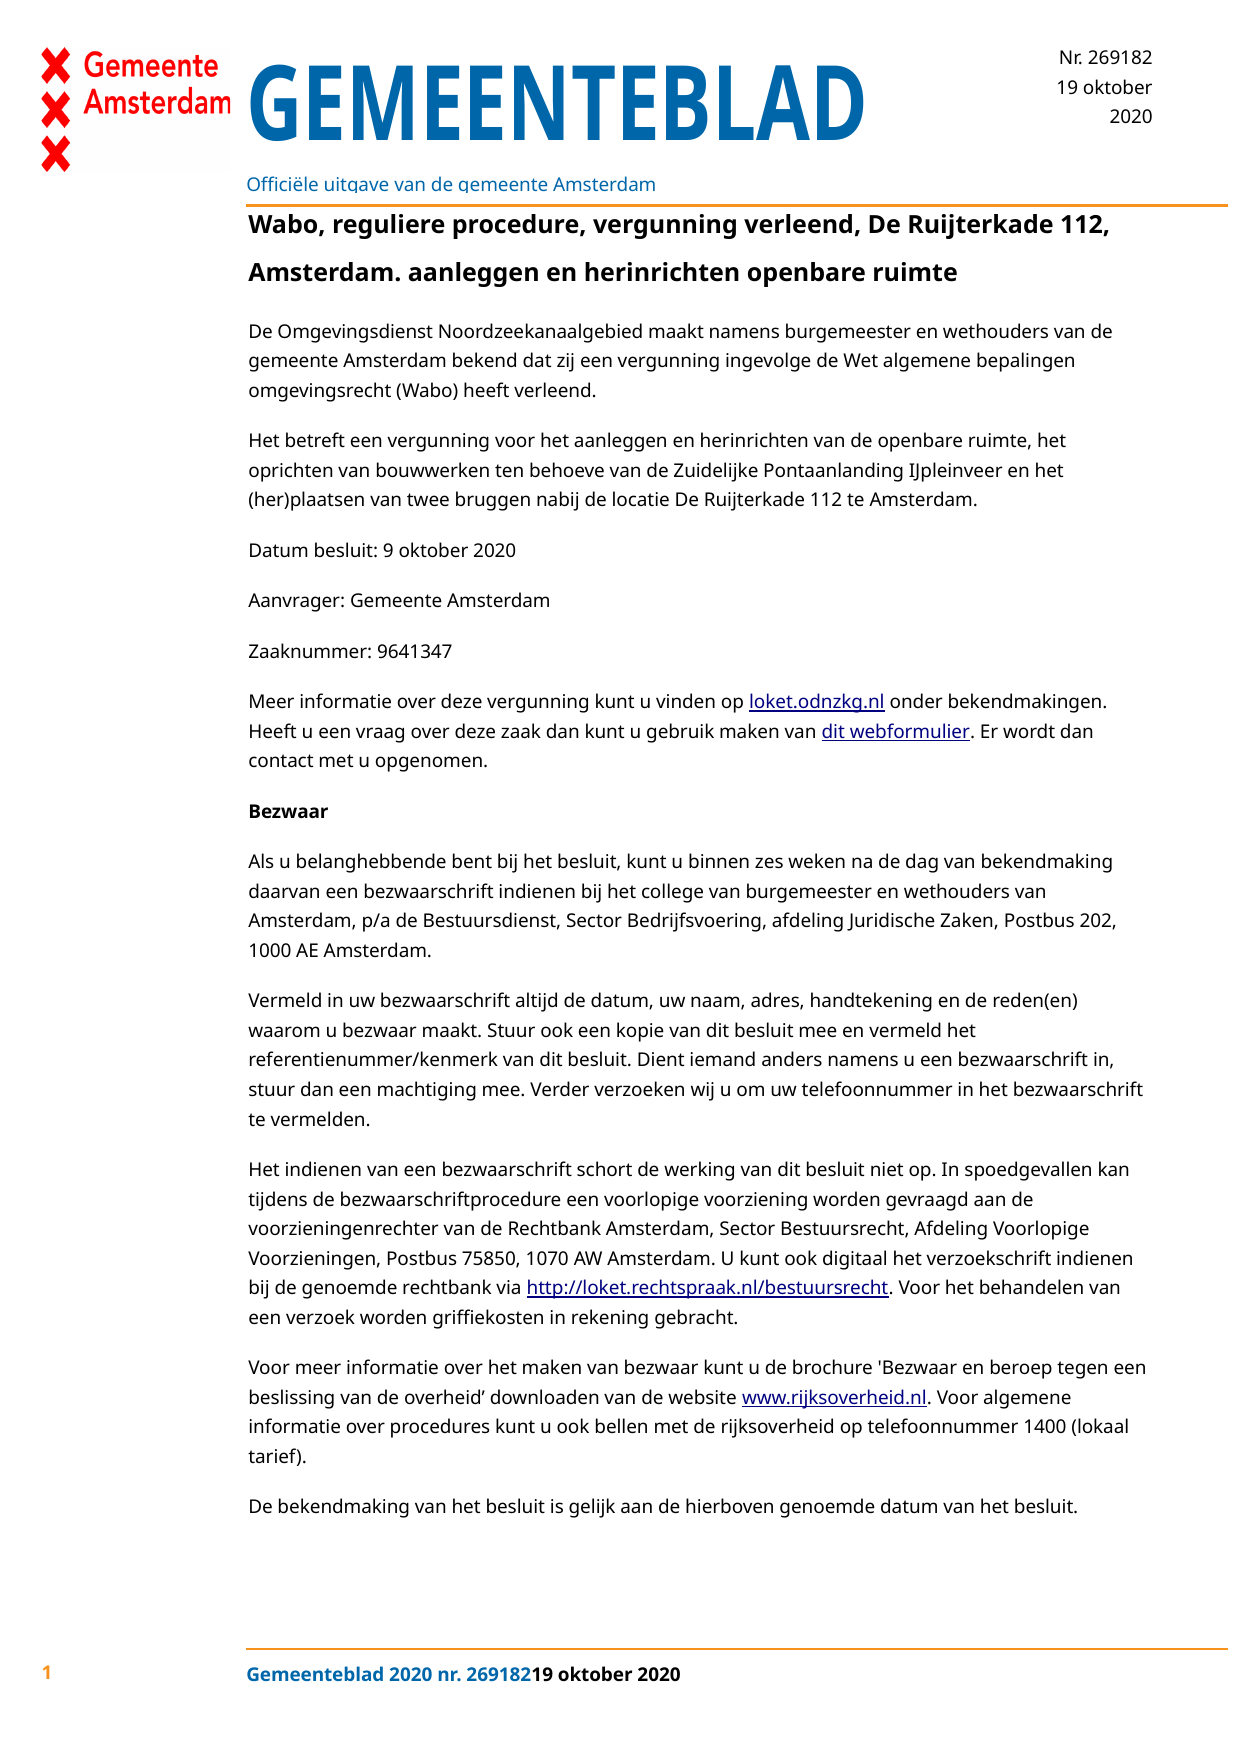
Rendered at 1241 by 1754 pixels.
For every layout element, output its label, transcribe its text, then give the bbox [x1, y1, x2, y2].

text Wabo, reguliere procedure, vergunning verleend, De Ruijterkade 112, Amsterdam. aanleggen en herinrichten openbare ruimte [248, 207, 1152, 288]
text Datum besluit: 9 oktober 2020 [248, 537, 1152, 563]
text Het betreft een vergunning voor het aanleggen en herinrichten van de openbare ruimte, het oprichten van bouwwerken ten behoeve van de Zuidelijke Pontaanlanding IJpleinveer en het (her)plaatsen van twee bruggen nabij de locatie De Ruijterkade 112 te Amsterdam. [248, 427, 1152, 512]
text Het indienen van een bezwaarschrift schort de werking van dit besluit niet op. In spoedgevallen kan tijdens de bezwaarschriftprocedure een voorlopige voorziening worden gevraagd aan de voorzieningenrechter van de Rechtbank Amsterdam, Sector Bestuursrecht, Afdeling Voorlopige Voorzieningen, Postbus 75850, 1070 AW Amsterdam. U kunt ook digitaal het verzoekschrift indienen bij de genoemde rechtbank via http://loket.rechtspraak.nl/bestuursrecht. Voor het behandelen van een verzoek worden griffiekosten in rekening gebracht. [248, 1156, 1152, 1330]
text Bezwaar [248, 798, 1152, 824]
text Vermeld in uw bezwaarschrift altijd de datum, uw naam, adres, handtekening en de reden(en) waarom u bezwaar maakt. Stuur ook een kopie van dit besluit mee en vermeld het referentienummer/kenmerk van dit besluit. Dient iemand anders namens u een bezwaarschrift in, stuur dan een machtiging mee. Verder verzoeken wij u om uw telefoonnummer in het bezwaarschrift te vermelden. [248, 987, 1152, 1132]
text De Omgevingsdienst Noordzeekanaalgebied maakt namens burgemeester en wethouders van de gemeente Amsterdam bekend dat zij een vergunning ingevolge de Wet algemene bepalingen omgevingsrecht (Wabo) heeft verleend. [248, 318, 1152, 403]
picture [41, 47, 231, 172]
text De bekendmaking van het besluit is gelijk aan de hierboven genoemde datum van het besluit. [248, 1494, 1152, 1519]
text Zaaknummer: 9641347 [248, 638, 1152, 664]
text Voor meer informatie over het maken van bezwaar kunt u de brochure 'Bezwaar en beroep tegen een beslissing van de overheid’ downloaden van de website www.rijksoverheid.nl. Voor algemene informatie over procedures kunt u ook bellen met de rijksoverheid op telefoonnummer 1400 (lokaal tarief). [248, 1354, 1152, 1469]
text Aanvrager: Gemeente Amsterdam [248, 587, 1152, 613]
text Als u belanghebbende bent bij het besluit, kunt u binnen zes weken na de dag van bekendmaking daarvan een bezwaarschrift indienen bij het college van burgemeester en wethouders van Amsterdam, p/a de Bestuursdienst, Sector Bedrijfsvoering, afdeling Juridische Zaken, Postbus 202, 1000 AE Amsterdam. [248, 848, 1152, 963]
text Meer informatie over deze vergunning kunt u vinden op loket.odnzkg.nl onder bekendmakingen. Heeft u een vraag over deze zaak dan kunt u gebruik maken van dit webformulier. Er wordt dan contact met u opgenomen. [248, 688, 1152, 773]
